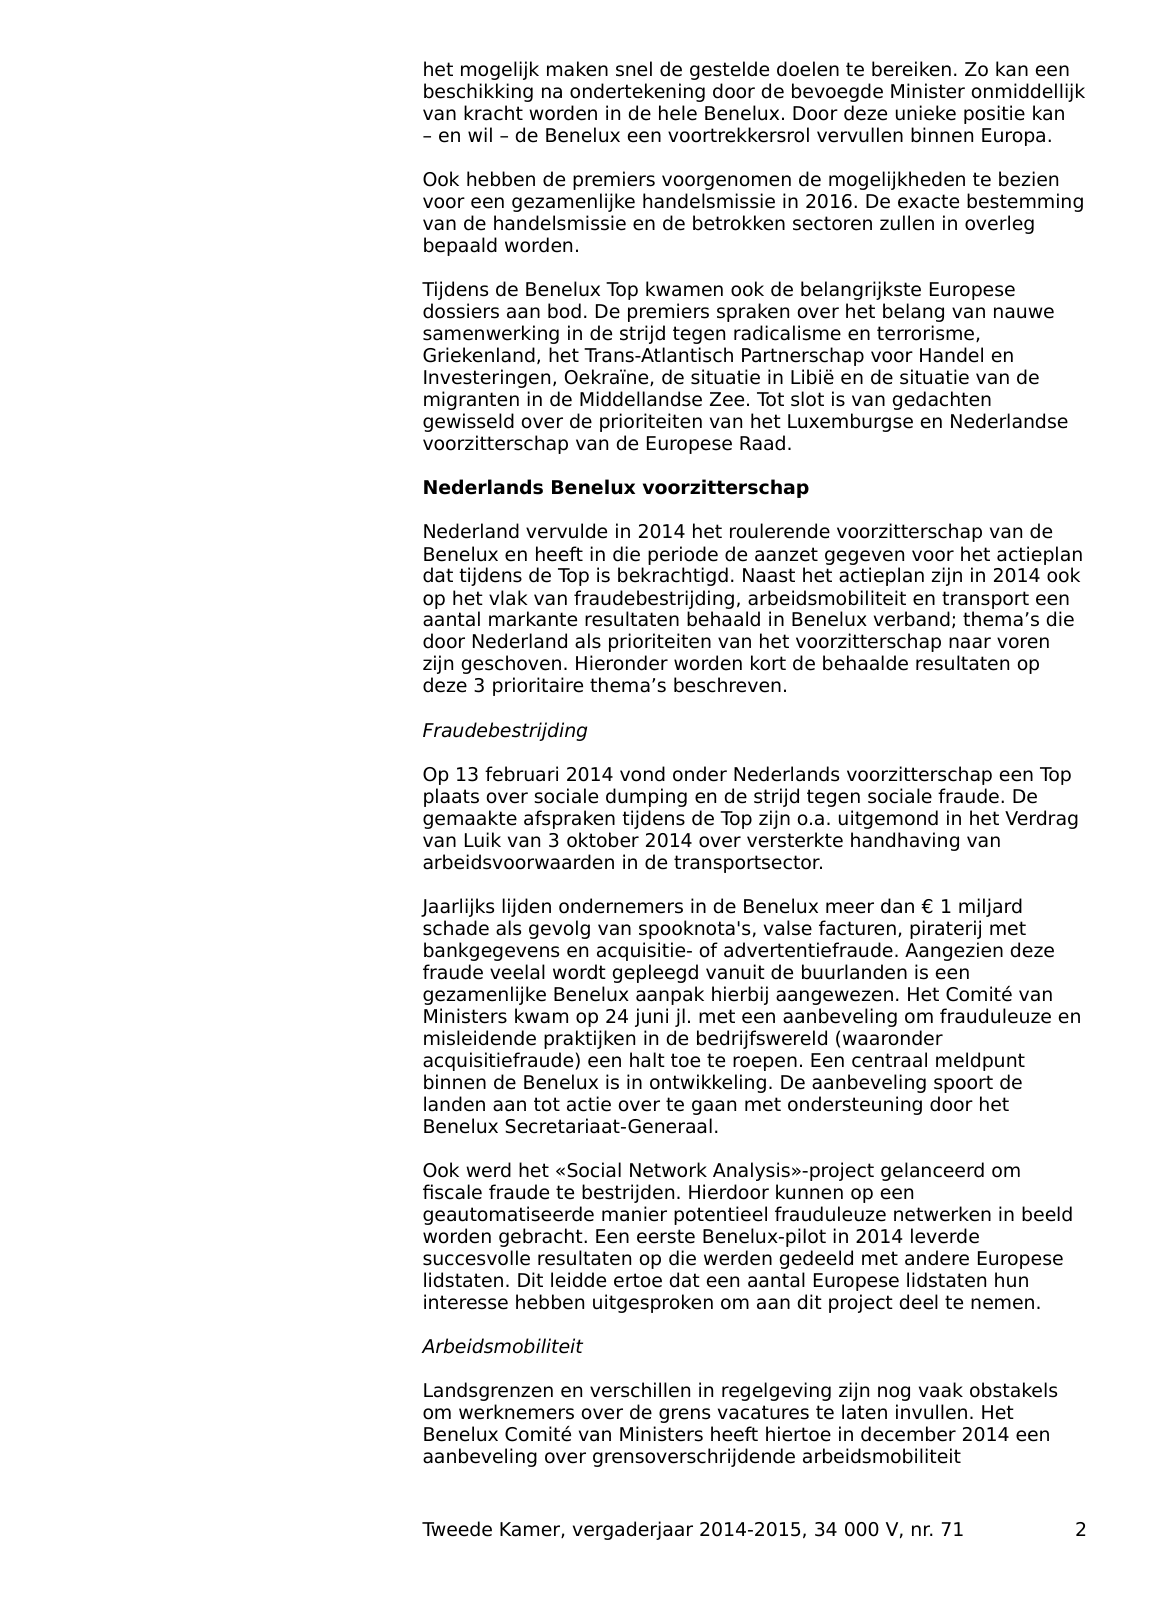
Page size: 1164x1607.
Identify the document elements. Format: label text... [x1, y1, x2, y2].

text Ook hebben de premiers voorgenomen de mogelijkheden te bezien voor een gezamenlijke handelsmissie in 2016. De exacte bestemming van de handelsmissie en de betrokken sectoren zullen in overleg bepaald worden. [422, 169, 1087, 257]
text Tijdens de Benelux Top kwamen ook de belangrijkste Europese dossiers aan bod. De premiers spraken over het belang van nauwe samenwerking in de strijd tegen radicalisme en terrorisme, Griekenland, het Trans-Atlantisch Partnerschap voor Handel en Investeringen, Oekraïne, de situatie in Libië en de situatie van de migranten in de Middellandse Zee. Tot slot is van gedachten gewisseld over de prioriteiten van het Luxemburgse en Nederlandse voorzitterschap van de Europese Raad. [422, 279, 1087, 455]
text Nederland vervulde in 2014 het roulerende voorzitterschap van de Benelux en heeft in die periode de aanzet gegeven voor het actieplan dat tijdens de Top is bekrachtigd. Naast het actieplan zijn in 2014 ook op het vlak van fraudebestrijding, arbeidsmobiliteit en transport een aantal markante resultaten behaald in Benelux verband; thema’s die door Nederland als prioriteiten van het voorzitterschap naar voren zijn geschoven. Hieronder worden kort de behaalde resultaten op deze 3 prioritaire thema’s beschreven. [422, 521, 1087, 697]
subtitle Fraudebestrijding [422, 719, 1087, 741]
text Op 13 februari 2014 vond onder Nederlands voorzitterschap een Top plaats over sociale dumping en de strijd tegen sociale fraude. De gemaakte afspraken tijdens de Top zijn o.a. uitgemond in het Verdrag van Luik van 3 oktober 2014 over versterkte handhaving van arbeidsvoorwaarden in de transportsector. [422, 764, 1087, 873]
subtitle Arbeidsmobiliteit [422, 1336, 1087, 1358]
text het mogelijk maken snel de gestelde doelen te bereiken. Zo kan een beschikking na ondertekening door de bevoegde Minister onmiddellijk van kracht worden in de hele Benelux. Door deze unieke positie kan – en wil – de Benelux een voortrekkersrol vervullen binnen Europa. [422, 59, 1087, 147]
subtitle Nederlands Benelux voorzitterschap [422, 477, 1087, 499]
text Ook werd het «Social Network Analysis»-project gelanceerd om fiscale fraude te bestrijden. Hierdoor kunnen op een geautomatiseerde manier potentieel frauduleuze netwerken in beeld worden gebracht. Een eerste Benelux-pilot in 2014 leverde succesvolle resultaten op die werden gedeeld met andere Europese lidstaten. Dit leidde ertoe dat een aantal Europese lidstaten hun interesse hebben uitgesproken om aan dit project deel te nemen. [422, 1160, 1087, 1313]
text Jaarlijks lijden ondernemers in de Benelux meer dan € 1 miljard schade als gevolg van spooknota's, valse facturen, piraterij met bankgegevens en acquisitie- of advertentiefraude. Aangezien deze fraude veelal wordt gepleegd vanuit de buurlanden is een gezamenlijke Benelux aanpak hierbij aangewezen. Het Comité van Ministers kwam op 24 juni jl. met een aanbeveling om frauduleuze en misleidende praktijken in de bedrijfswereld (waaronder acquisitiefraude) een halt toe te roepen. Een centraal meldpunt binnen de Benelux is in ontwikkeling. De aanbeveling spoort de landen aan tot actie over te gaan met ondersteuning door het Benelux Secretariaat-Generaal. [422, 896, 1087, 1137]
text Landsgrenzen en verschillen in regelgeving zijn nog vaak obstakels om werknemers over de grens vacatures te laten invullen. Het Benelux Comité van Ministers heeft hiertoe in december 2014 een aanbeveling over grensoverschrijdende arbeidsmobiliteit [422, 1380, 1087, 1468]
